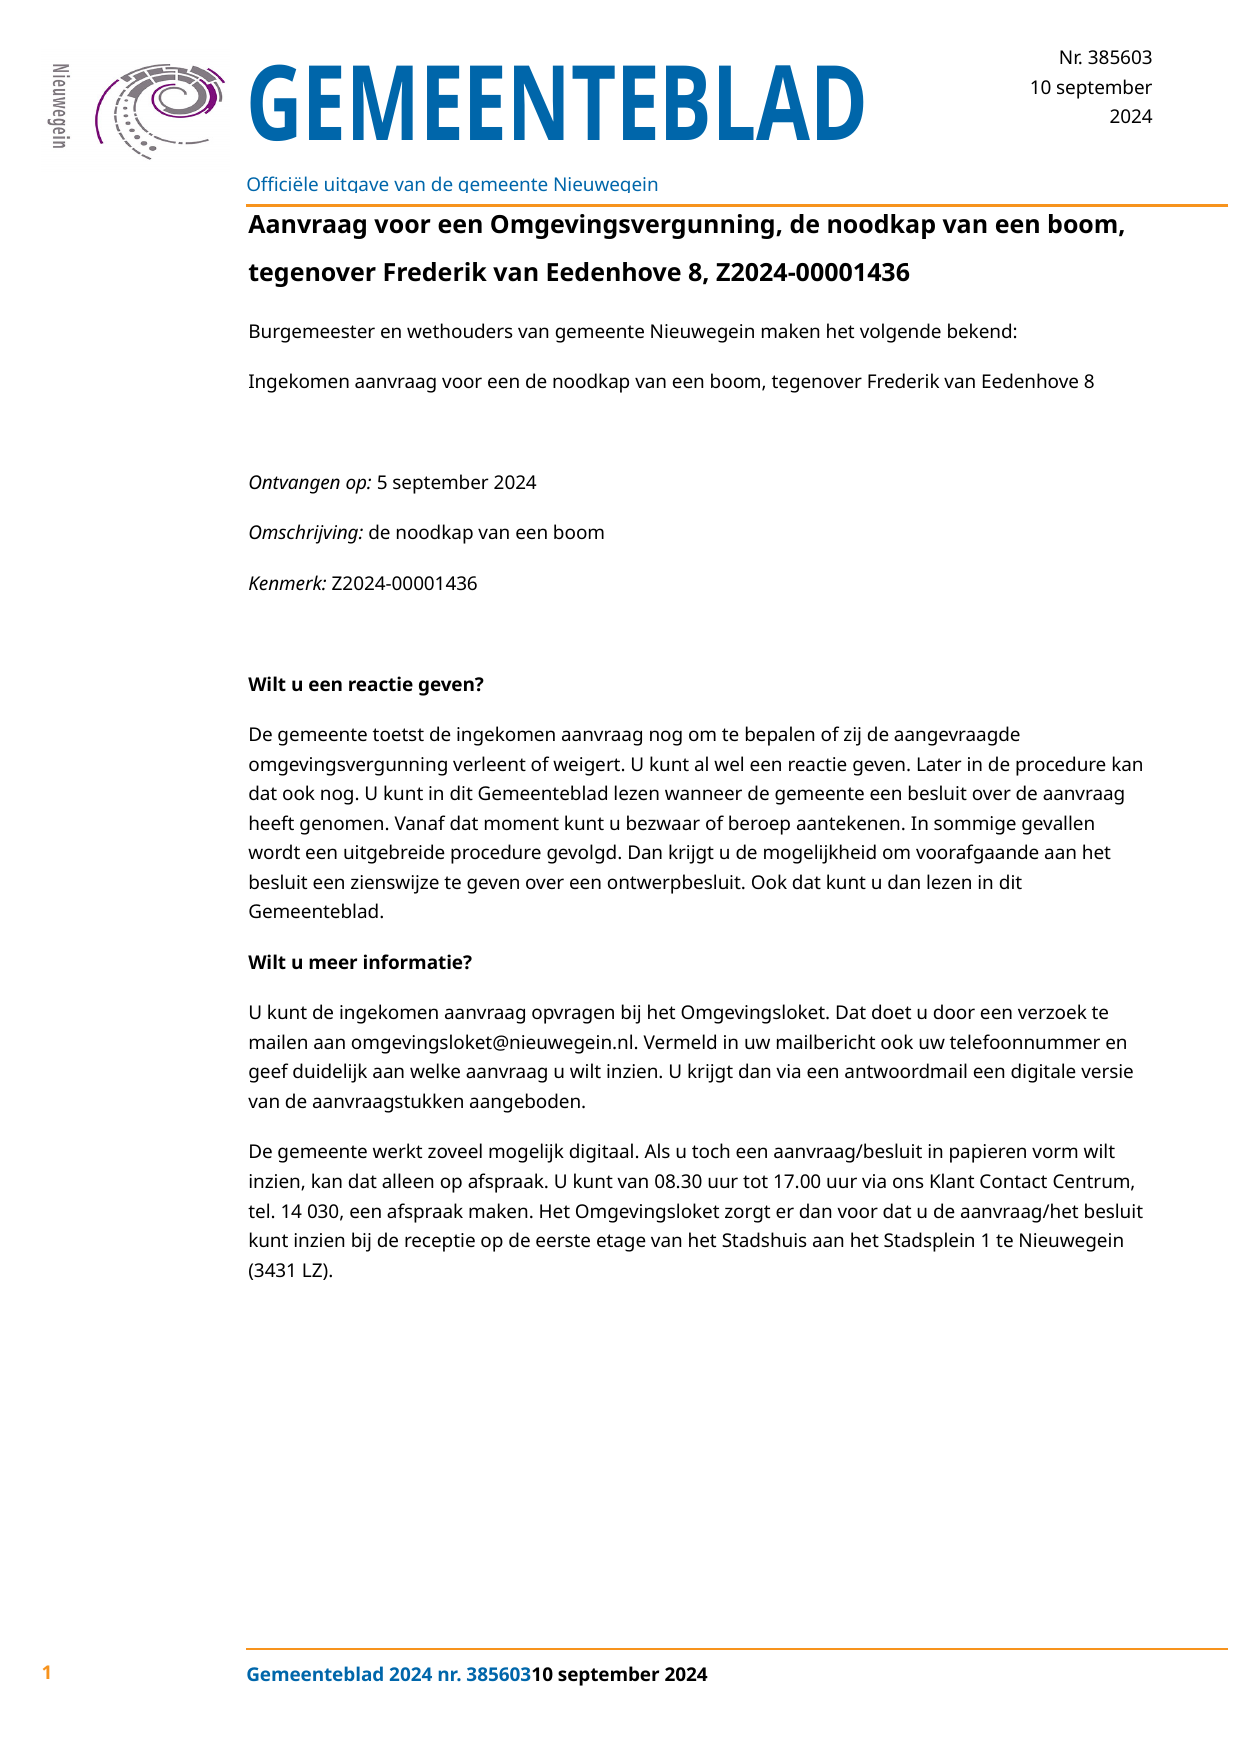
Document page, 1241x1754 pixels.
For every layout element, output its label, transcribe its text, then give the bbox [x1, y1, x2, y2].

text Aanvraag voor een Omgevingsvergunning, de noodkap van een boom, tegenover Frederik van Eedenhove 8, Z2024-00001436 [248, 207, 1152, 288]
text Burgemeester en wethouders van gemeente Nieuwegein maken het volgende bekend: [248, 318, 1152, 344]
text De gemeente werkt zoveel mogelijk digitaal. Als u toch een aanvraag/besluit in papieren vorm wilt inzien, kan dat alleen op afspraak. U kunt van 08.30 uur tot 17.00 uur via ons Klant Contact Centrum, tel. 14 030, een afspraak maken. Het Omgevingsloket zorgt er dan voor dat u de aanvraag/het besluit kunt inzien bij de receptie op de eerste etage van het Stadshuis aan het Stadsplein 1 te Nieuwegein (3431 LZ). [248, 1139, 1152, 1283]
text De gemeente toetst de ingekomen aanvraag nog om te bepalen of zij de aangevraagde omgevingsvergunning verleent of weigert. U kunt al wel een reactie geven. Later in de procedure kan dat ook nog. U kunt in dit Gemeenteblad lezen wanneer de gemeente een besluit over de aanvraag heeft genomen. Vanaf dat moment kunt u bezwaar of beroep aantekenen. In sommige gevallen wordt een uitgebreide procedure gevolgd. Dan krijgt u de mogelijkheid om voorafgaande aan het besluit een zienswijze te geven over een ontwerpbesluit. Ook dat kunt u dan lezen in dit Gemeenteblad. [248, 721, 1152, 924]
picture [41, 47, 231, 172]
text Ingekomen aanvraag voor een de noodkap van een boom, tegenover Frederik van Eedenhove 8 [248, 368, 1152, 394]
text U kunt de ingekomen aanvraag opvragen bij het Omgevingsloket. Dat doet u door een verzoek te mailen aan omgevingsloket@nieuwegein.nl. Vermeld in uw mailbericht ook uw telefoonnummer en geef duidelijk aan welke aanvraag u wilt inzien. U krijgt dan via een antwoordmail een digitale versie van de aanvraagstukken aangeboden. [248, 999, 1152, 1114]
text Wilt u meer informatie? [248, 949, 1152, 975]
text Ontvangen op: 5 september 2024 [248, 469, 1152, 495]
text Wilt u een reactie geven? [248, 671, 1152, 697]
text Kenmerk: Z2024-00001436 [248, 570, 1152, 596]
text Omschrijving: de noodkap van een boom [248, 519, 1152, 545]
